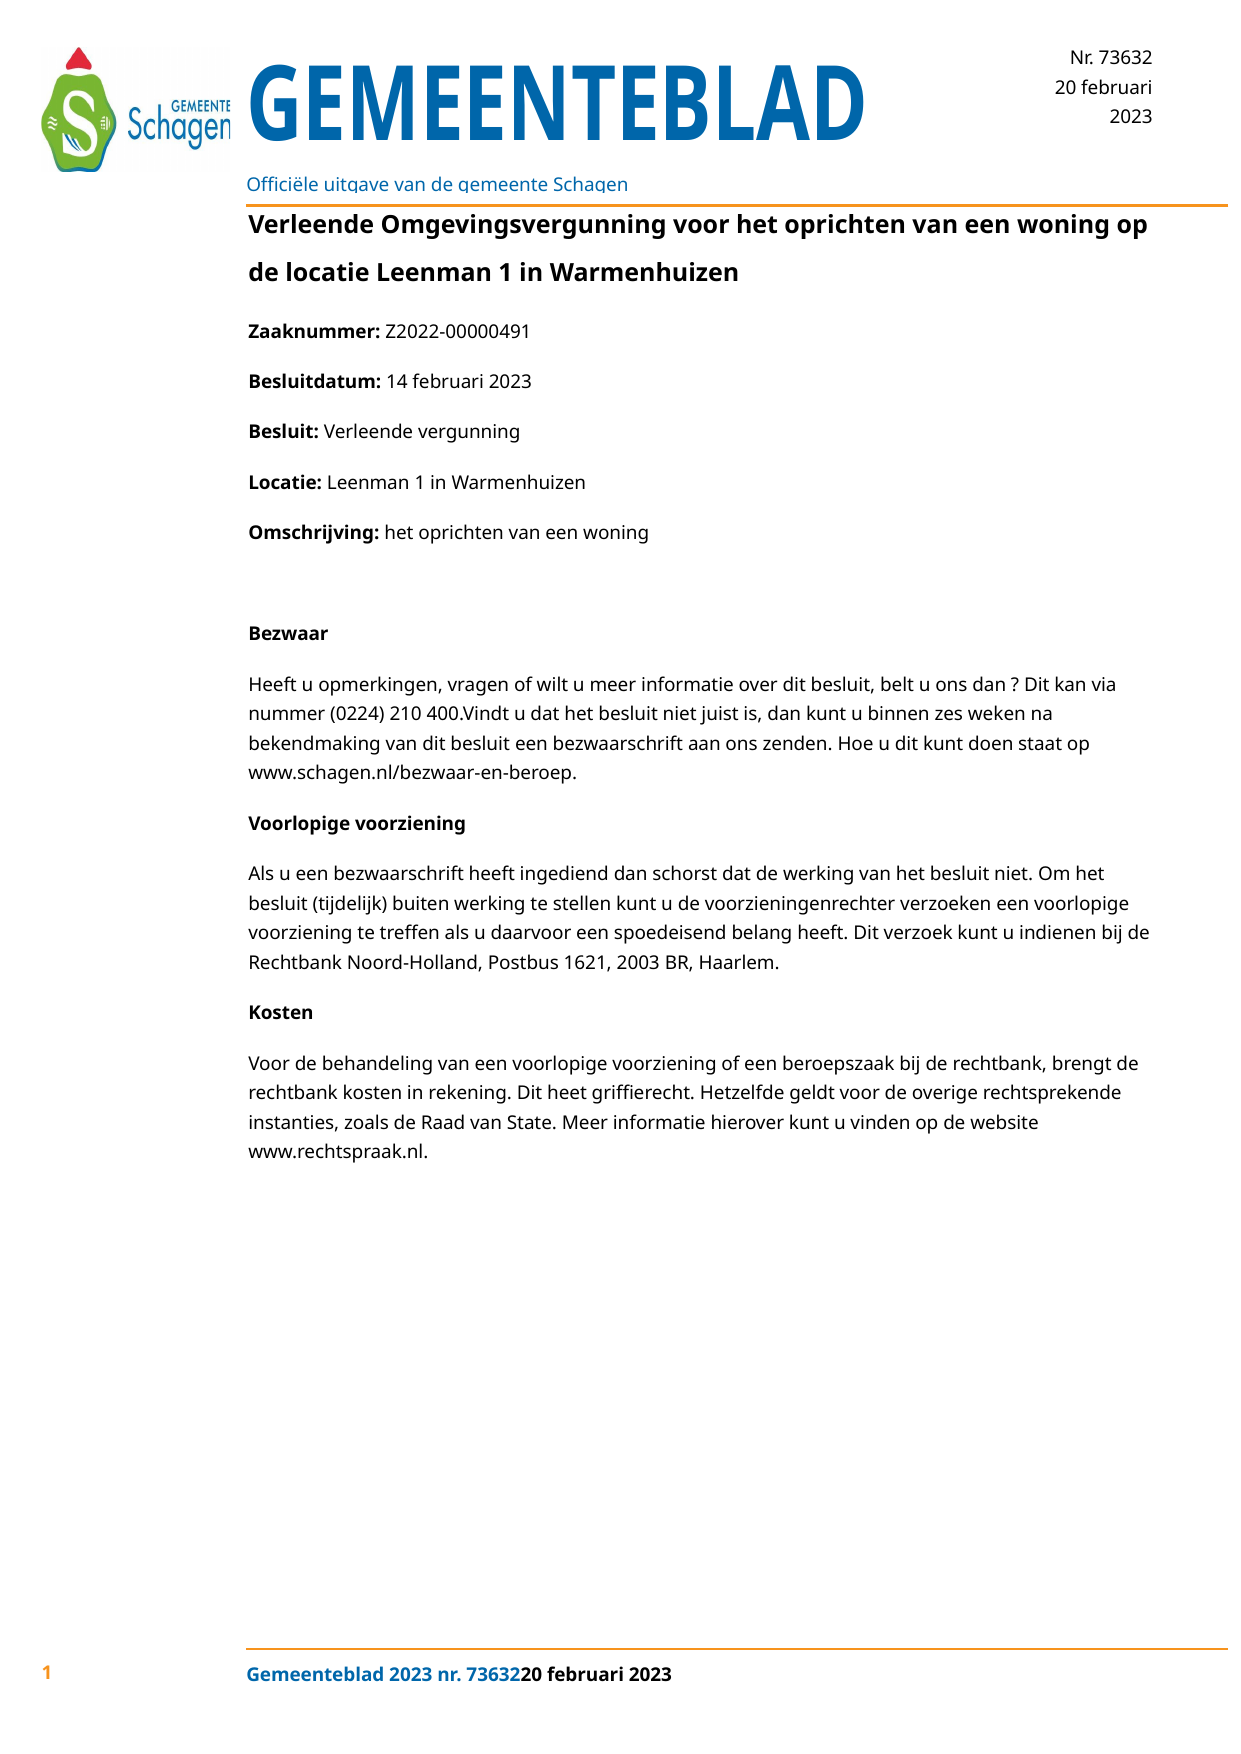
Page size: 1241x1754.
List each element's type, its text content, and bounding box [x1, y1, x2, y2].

text Als u een bezwaarschrift heeft ingediend dan schorst dat de werking van het besluit niet. Om het besluit (tijdelijk) buiten werking te stellen kunt u de voorzieningenrechter verzoeken een voorlopige voorziening te treffen als u daarvoor een spoedeisend belang heeft. Dit verzoek kunt u indienen bij de Rechtbank Noord-Holland, Postbus 1621, 2003 BR, Haarlem. [248, 860, 1152, 975]
text Verleende Omgevingsvergunning voor het oprichten van een woning op de locatie Leenman 1 in Warmenhuizen [248, 207, 1152, 288]
picture [41, 47, 231, 172]
text Voorlopige voorziening [248, 810, 1152, 836]
text Locatie: Leenman 1 in Warmenhuizen [248, 469, 1152, 495]
text Voor de behandeling van een voorlopige voorziening of een beroepszaak bij de rechtbank, brengt de rechtbank kosten in rekening. Dit heet griffierecht. Hetzelfde geldt voor de overige rechtsprekende instanties, zoals de Raad van State. Meer informatie hierover kunt u vinden op de website www.rechtspraak.nl. [248, 1050, 1152, 1164]
text Omschrijving: het oprichten van een woning [248, 519, 1152, 545]
text Kosten [248, 999, 1152, 1025]
text Heeft u opmerkingen, vragen of wilt u meer informatie over dit besluit, belt u ons dan ? Dit kan via nummer (0224) 210 400.Vindt u dat het besluit niet juist is, dan kunt u binnen zes weken na bekendmaking van dit besluit een bezwaarschrift aan ons zenden. Hoe u dit kunt doen staat op www.schagen.nl/bezwaar-en-beroep. [248, 671, 1152, 785]
text Besluitdatum: 14 februari 2023 [248, 368, 1152, 394]
text Zaaknummer: Z2022-00000491 [248, 318, 1152, 344]
text Besluit: Verleende vergunning [248, 419, 1152, 444]
text Bezwaar [248, 620, 1152, 646]
